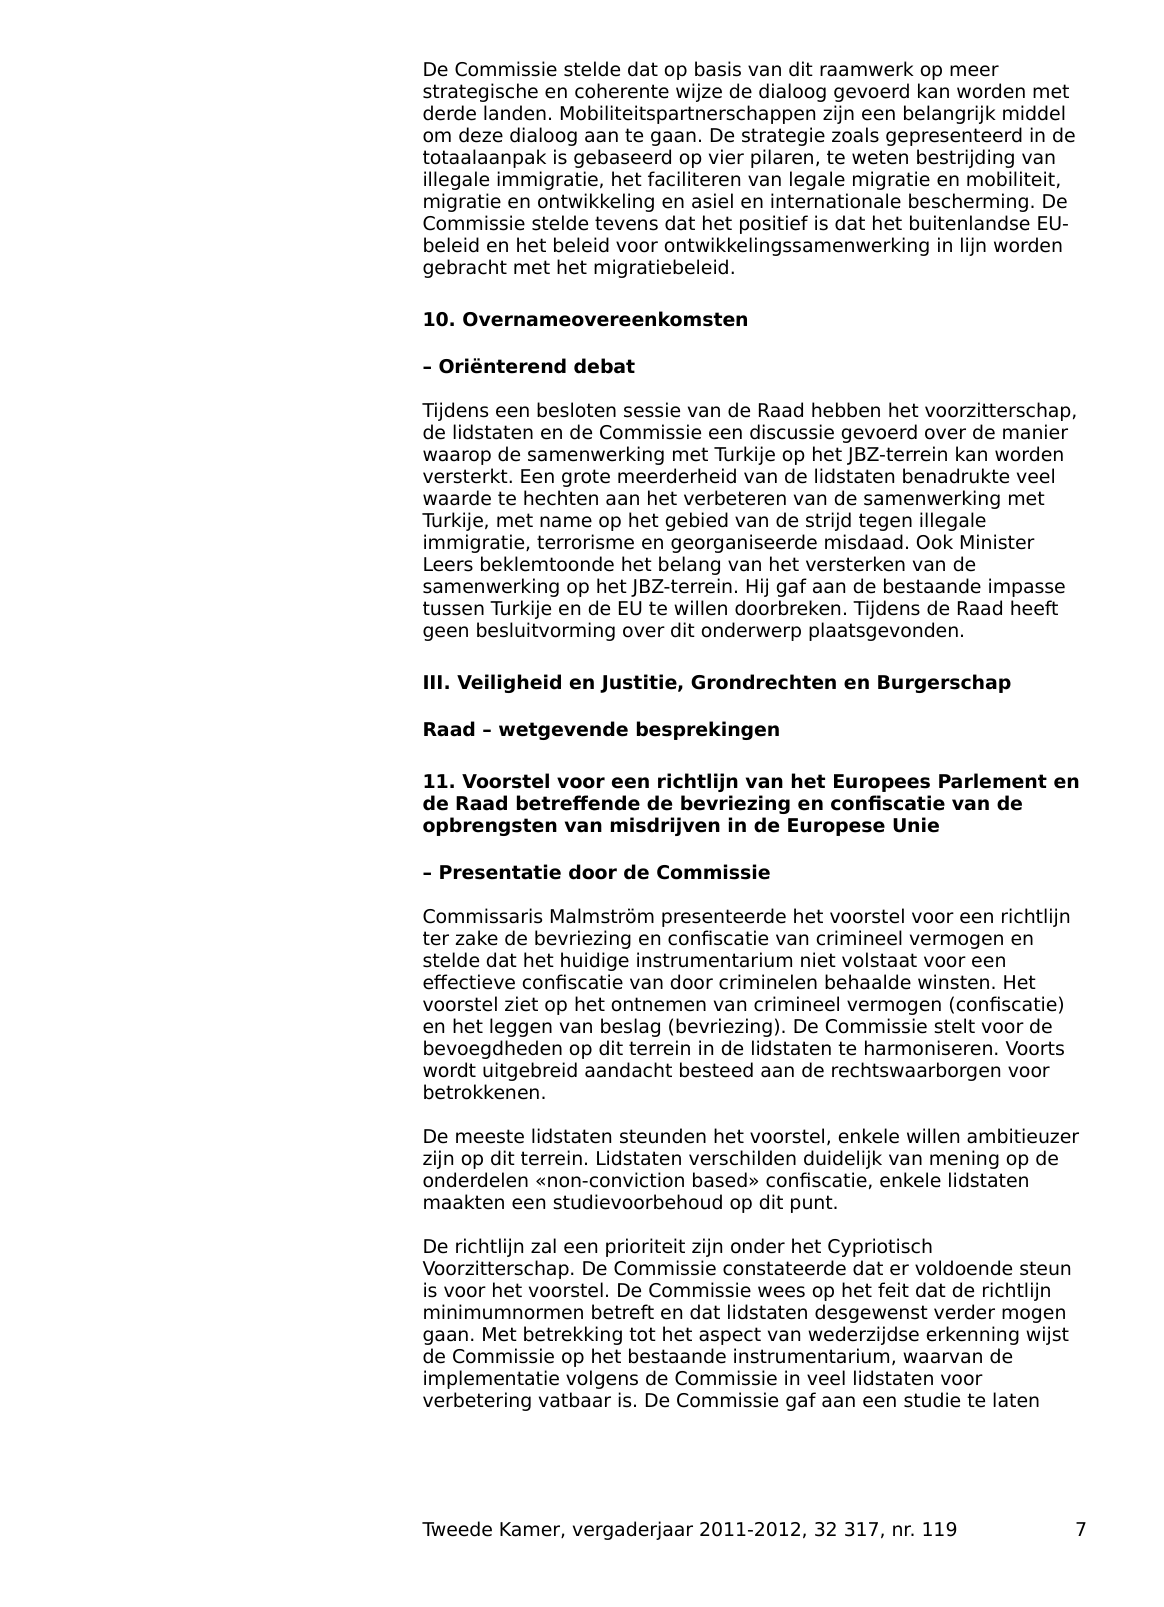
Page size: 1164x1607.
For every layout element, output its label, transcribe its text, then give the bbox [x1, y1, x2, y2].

text – Presentatie door de Commissie [422, 862, 1087, 884]
text De meeste lidstaten steunden het voorstel, enkele willen ambitieuzer zijn op dit terrein. Lidstaten verschilden duidelijk van mening op de onderdelen «non-conviction based» confiscatie, enkele lidstaten maakten een studievoorbehoud op dit punt. [422, 1126, 1087, 1214]
subtitle 10. Overnameovereenkomsten [422, 309, 1087, 331]
text Commissaris Malmström presenteerde het voorstel voor een richtlijn ter zake de bevriezing en confiscatie van crimineel vermogen en stelde dat het huidige instrumentarium niet volstaat voor een effectieve confiscatie van door criminelen behaalde winsten. Het voorstel ziet op het ontnemen van crimineel vermogen (confiscatie) en het leggen van beslag (bevriezing). De Commissie stelt voor de bevoegdheden op dit terrein in de lidstaten te harmoniseren. Voorts wordt uitgebreid aandacht besteed aan de rechtswaarborgen voor betrokkenen. [422, 906, 1087, 1104]
text – Oriënterend debat [422, 356, 1087, 378]
text De richtlijn zal een prioriteit zijn onder het Cypriotisch Voorzitterschap. De Commissie constateerde dat er voldoende steun is voor het voorstel. De Commissie wees op het feit dat de richtlijn minimumnormen betreft en dat lidstaten desgewenst verder mogen gaan. Met betrekking tot het aspect van wederzijdse erkenning wijst de Commissie op het bestaande instrumentarium, waarvan de implementatie volgens de Commissie in veel lidstaten voor verbetering vatbaar is. De Commissie gaf aan een studie te laten [422, 1236, 1087, 1412]
subtitle 11. Voorstel voor een richtlijn van het Europees Parlement en de Raad betreffende de bevriezing en confiscatie van de opbrengsten van misdrijven in de Europese Unie [422, 771, 1087, 837]
text De Commissie stelde dat op basis van dit raamwerk op meer strategische en coherente wijze de dialoog gevoerd kan worden met derde landen. Mobiliteitspartnerschappen zijn een belangrijk middel om deze dialoog aan te gaan. De strategie zoals gepresenteerd in de totaalaanpak is gebaseerd op vier pilaren, te weten bestrijding van illegale immigratie, het faciliteren van legale migratie en mobiliteit, migratie en ontwikkeling en asiel en internationale bescherming. De Commissie stelde tevens dat het positief is dat het buitenlandse EU-beleid en het beleid voor ontwikkelingssamenwerking in lijn worden gebracht met het migratiebeleid. [422, 59, 1087, 279]
subtitle Raad – wetgevende besprekingen [422, 719, 1087, 741]
text Tijdens een besloten sessie van de Raad hebben het voorzitterschap, de lidstaten en de Commissie een discussie gevoerd over de manier waarop de samenwerking met Turkije op het JBZ-terrein kan worden versterkt. Een grote meerderheid van de lidstaten benadrukte veel waarde te hechten aan het verbeteren van de samenwerking met Turkije, met name op het gebied van de strijd tegen illegale immigratie, terrorisme en georganiseerde misdaad. Ook Minister Leers beklemtoonde het belang van het versterken van de samenwerking op het JBZ-terrein. Hij gaf aan de bestaande impasse tussen Turkije en de EU te willen doorbreken. Tijdens de Raad heeft geen besluitvorming over dit onderwerp plaatsgevonden. [422, 400, 1087, 642]
subtitle III. Veiligheid en Justitie, Grondrechten en Burgerschap [422, 672, 1087, 694]
